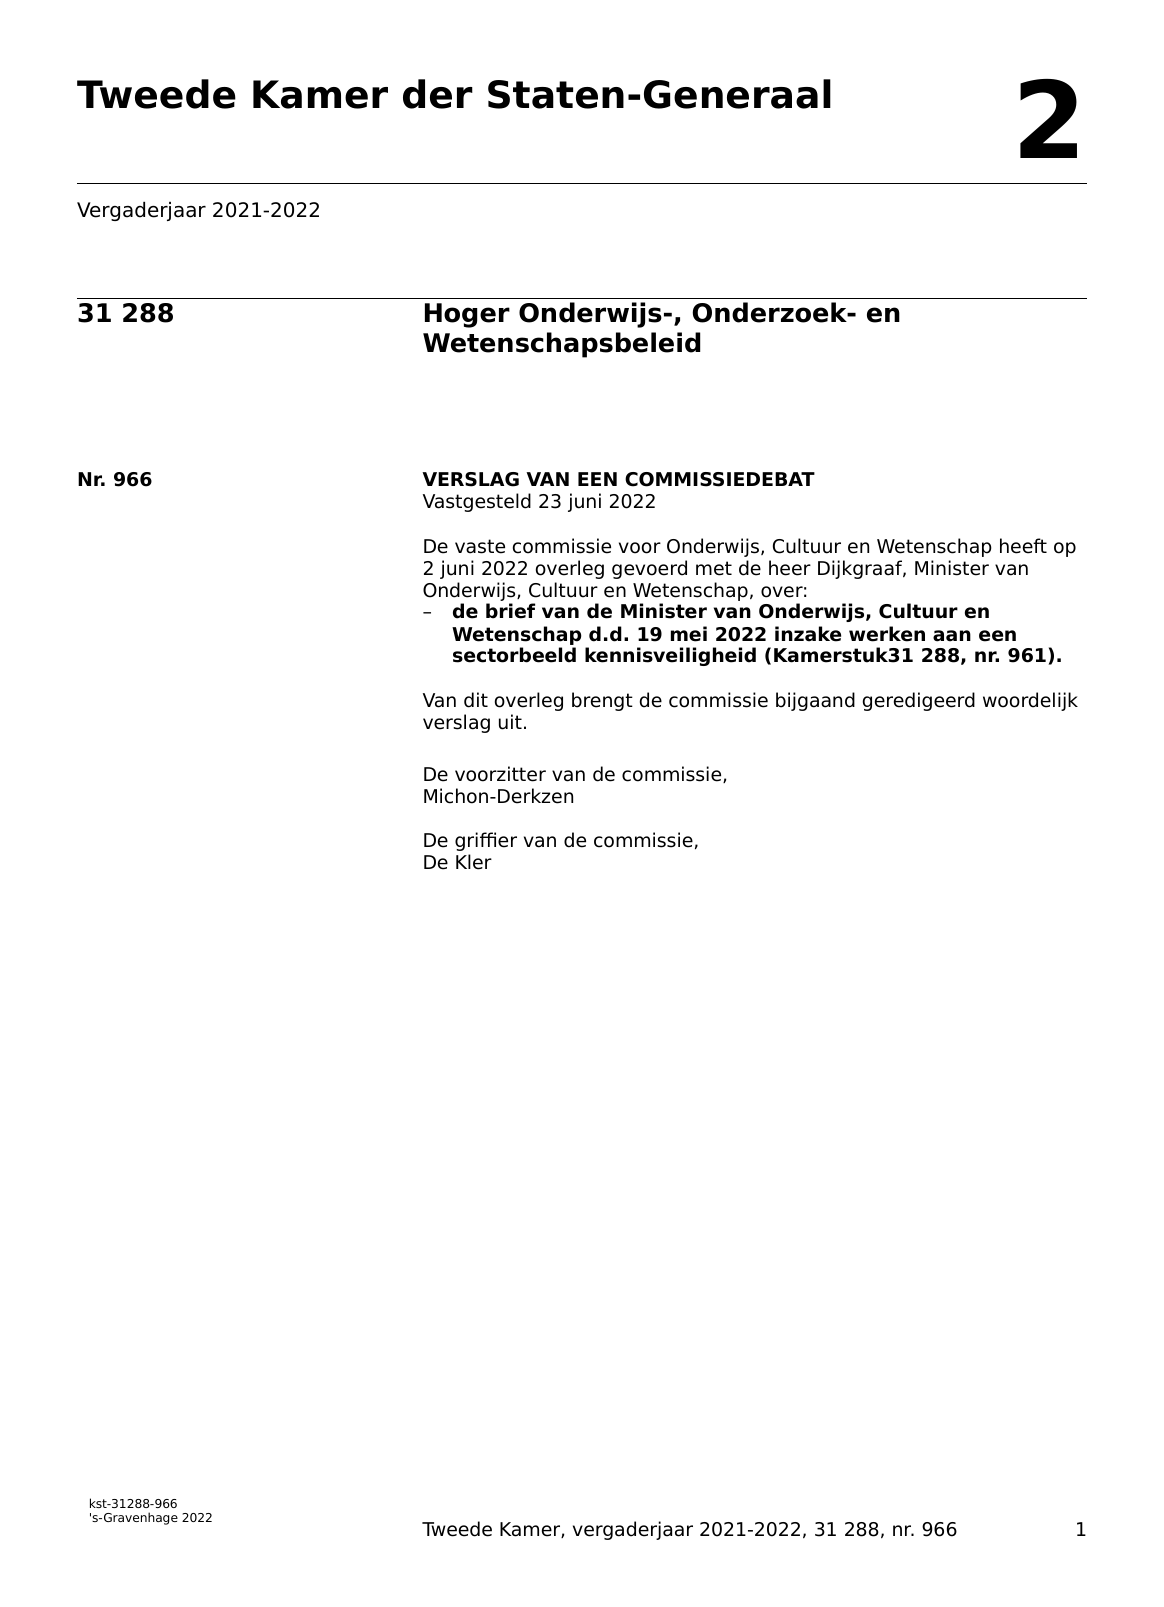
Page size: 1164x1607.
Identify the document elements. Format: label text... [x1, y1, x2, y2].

text Vastgesteld 23 juni 2022 [422, 491, 1087, 513]
text 's-Gravenhage 2022 [88, 1511, 323, 1525]
table_cell Vergaderjaar 2021-2022 [77, 184, 1087, 298]
table_header 2 [886, 59, 1087, 183]
text kst-31288-966 [88, 1497, 323, 1511]
text De voorzitter van de commissie, Michon-Derkzen [422, 763, 1087, 807]
text – de brief van de Minister van Onderwijs, Cultuur en Wetenschap d.d. 19 mei 2022 inzake werken aan een sectorbeeld kennisveiligheid (Kamerstuk31 288, nr. 961). [422, 601, 1087, 667]
text De vaste commissie voor Onderwijs, Cultuur en Wetenschap heeft op 2 juni 2022 overleg gevoerd met de heer Dijkgraaf, Minister van Onderwijs, Cultuur en Wetenschap, over: [422, 536, 1087, 601]
subtitle Nr. 966 VERSLAG VAN EEN COMMISSIEDEBAT [77, 469, 1087, 491]
table_header Tweede Kamer der Staten-Generaal [77, 59, 886, 183]
subtitle 31 288 Hoger Onderwijs-, Onderzoek- en Wetenschapsbeleid [77, 299, 1087, 358]
text Van dit overleg brengt de commissie bijgaand geredigeerd woordelijk verslag uit. [422, 689, 1087, 733]
text De griffier van de commissie, De Kler [422, 830, 1087, 874]
